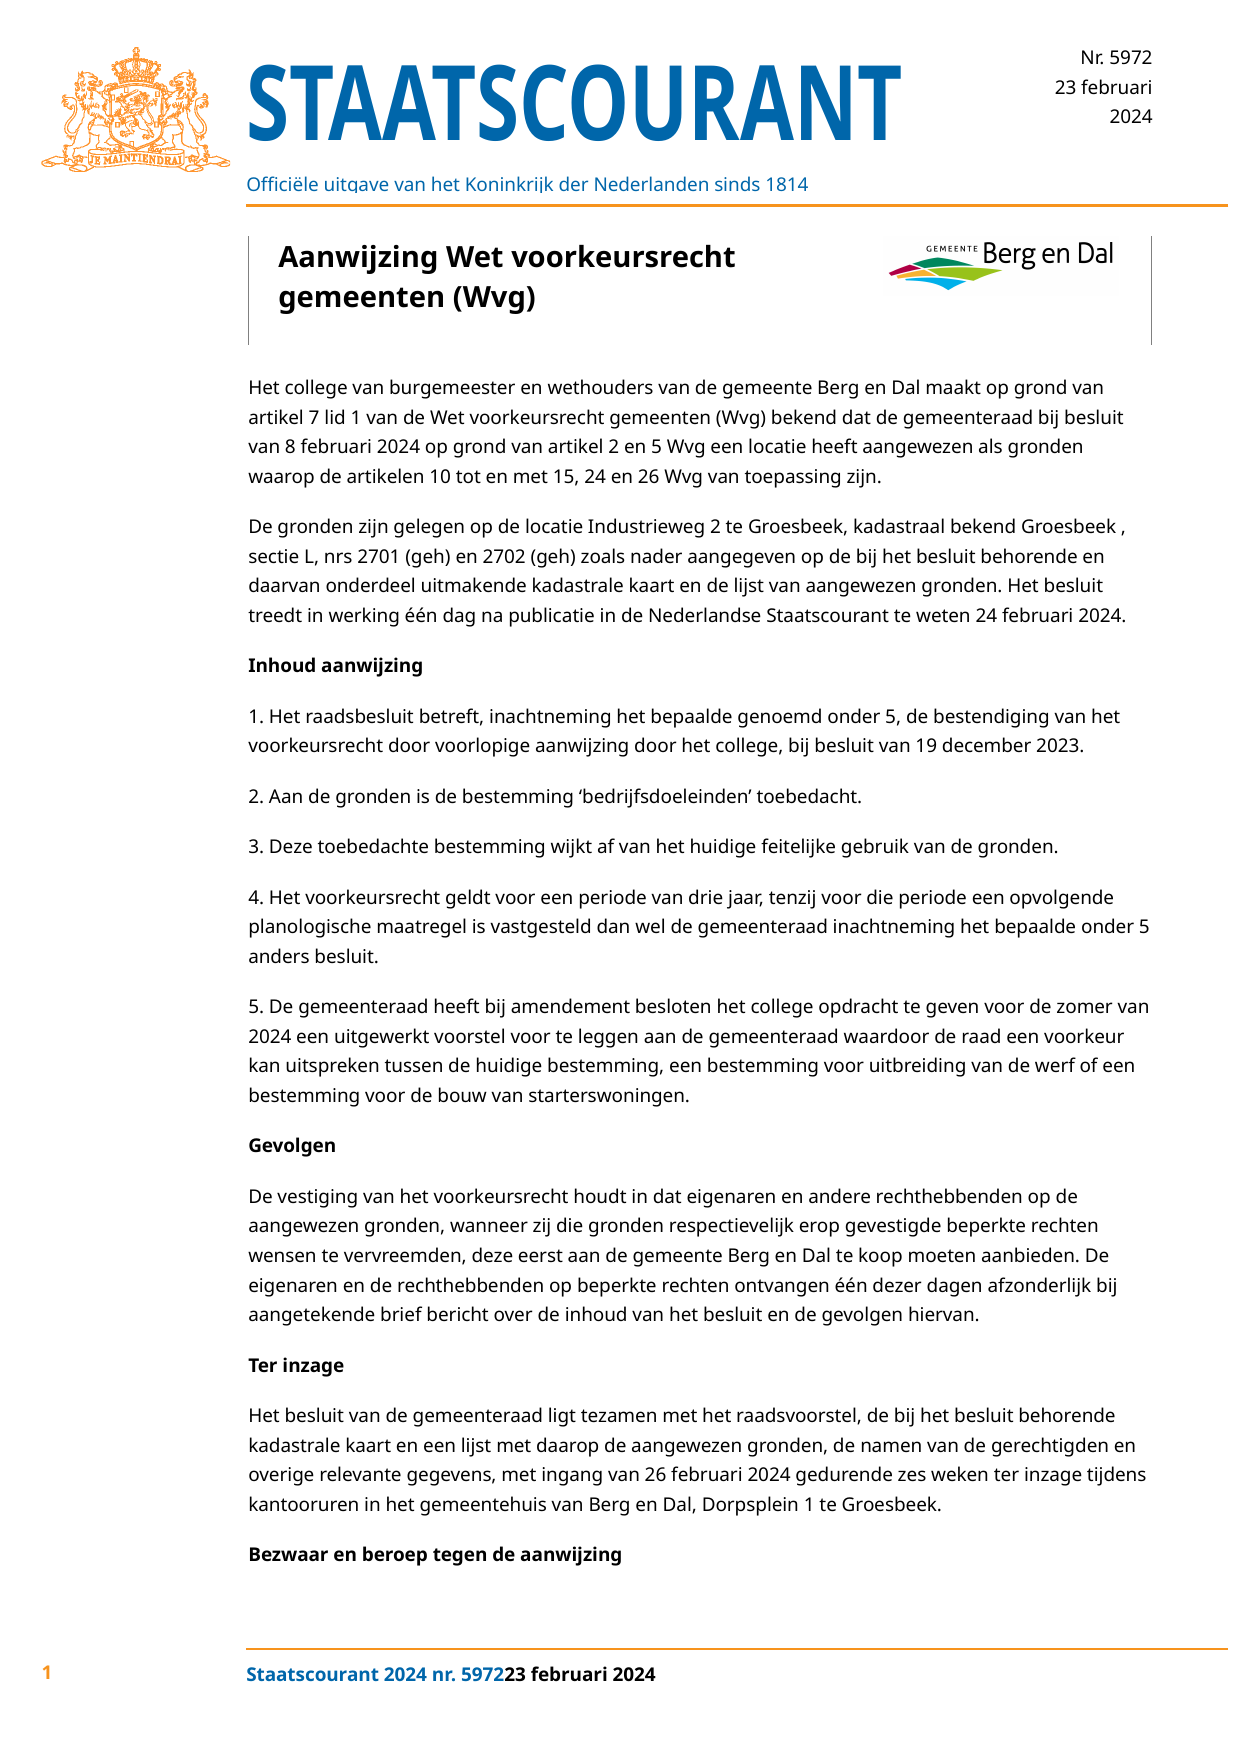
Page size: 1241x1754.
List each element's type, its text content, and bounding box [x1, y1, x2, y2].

text Het besluit van de gemeenteraad ligt tezamen met het raadsvoorstel, de bij het besluit behorende kadastrale kaart en een lijst met daarop de aangewezen gronden, de namen van de gerechtigden en overige relevante gegevens, met ingang van 26 februari 2024 gedurende zes weken ter inzage tijdens kantooruren in het gemeentehuis van Berg en Dal, Dorpsplein 1 te Groesbeek. [248, 1402, 1152, 1517]
text 3. Deze toebedachte bestemming wijkt af van het huidige feitelijke gebruik van de gronden. [248, 833, 1152, 859]
text Bezwaar en beroep tegen de aanwijzing [248, 1541, 1152, 1567]
picture [882, 236, 1119, 296]
text 1. Het raadsbesluit betreft, inachtneming het bepaalde genoemd onder 5, de bestendiging van het voorkeursrecht door voorlopige aanwijzing door het college, bij besluit van 19 december 2023. [248, 703, 1152, 758]
picture [41, 47, 231, 172]
text 4. Het voorkeursrecht geldt voor een periode van drie jaar, tenzij voor die periode een opvolgende planologische maatregel is vastgesteld dan wel de gemeenteraad inachtneming het bepaalde onder 5 anders besluit. [248, 884, 1152, 969]
text 5. De gemeenteraad heeft bij amendement besloten het college opdracht te geven voor de zomer van 2024 een uitgewerkt voorstel voor te leggen aan de gemeenteraad waardoor de raad een voorkeur kan uitspreken tussen de huidige bestemming, een bestemming voor uitbreiding van de werf of een bestemming voor de bouw van starterswoningen. [248, 993, 1152, 1108]
text 2. Aan de gronden is de bestemming ‘bedrijfsdoeleinden’ toebedacht. [248, 783, 1152, 809]
text Ter inzage [248, 1352, 1152, 1377]
text De gronden zijn gelegen op de locatie Industrieweg 2 te Groesbeek, kadastraal bekend Groesbeek , sectie L, nrs 2701 (geh) en 2702 (geh) zoals nader aangegeven op de bij het besluit behorende en daarvan onderdeel uitmakende kadastrale kaart en de lijst van aangewezen gronden. Het besluit treedt in werking één dag na publicatie in de Nederlandse Staatscourant te weten 24 februari 2024. [248, 513, 1152, 628]
table_header Aanwijzing Wet voorkeursrecht gemeenten (Wvg) [249, 236, 850, 345]
table_header [850, 236, 1151, 345]
text De vestiging van het voorkeursrecht houdt in dat eigenaren en andere rechthebbenden op de aangewezen gronden, wanneer zij die gronden respectievelijk erop gevestigde beperkte rechten wensen te vervreemden, deze eerst aan de gemeente Berg en Dal te koop moeten aanbieden. De eigenaren en de rechthebbenden op beperkte rechten ontvangen één dezer dagen afzonderlijk bij aangetekende brief bericht over de inhoud van het besluit en de gevolgen hiervan. [248, 1183, 1152, 1327]
text Inhoud aanwijzing [248, 653, 1152, 678]
text Het college van burgemeester en wethouders van de gemeente Berg en Dal maakt op grond van artikel 7 lid 1 van de Wet voorkeursrecht gemeenten (Wvg) bekend dat de gemeenteraad bij besluit van 8 februari 2024 op grond van artikel 2 en 5 Wvg een locatie heeft aangewezen als gronden waarop de artikelen 10 tot en met 15, 24 en 26 Wvg van toepassing zijn. [248, 374, 1152, 489]
text Gevolgen [248, 1133, 1152, 1158]
